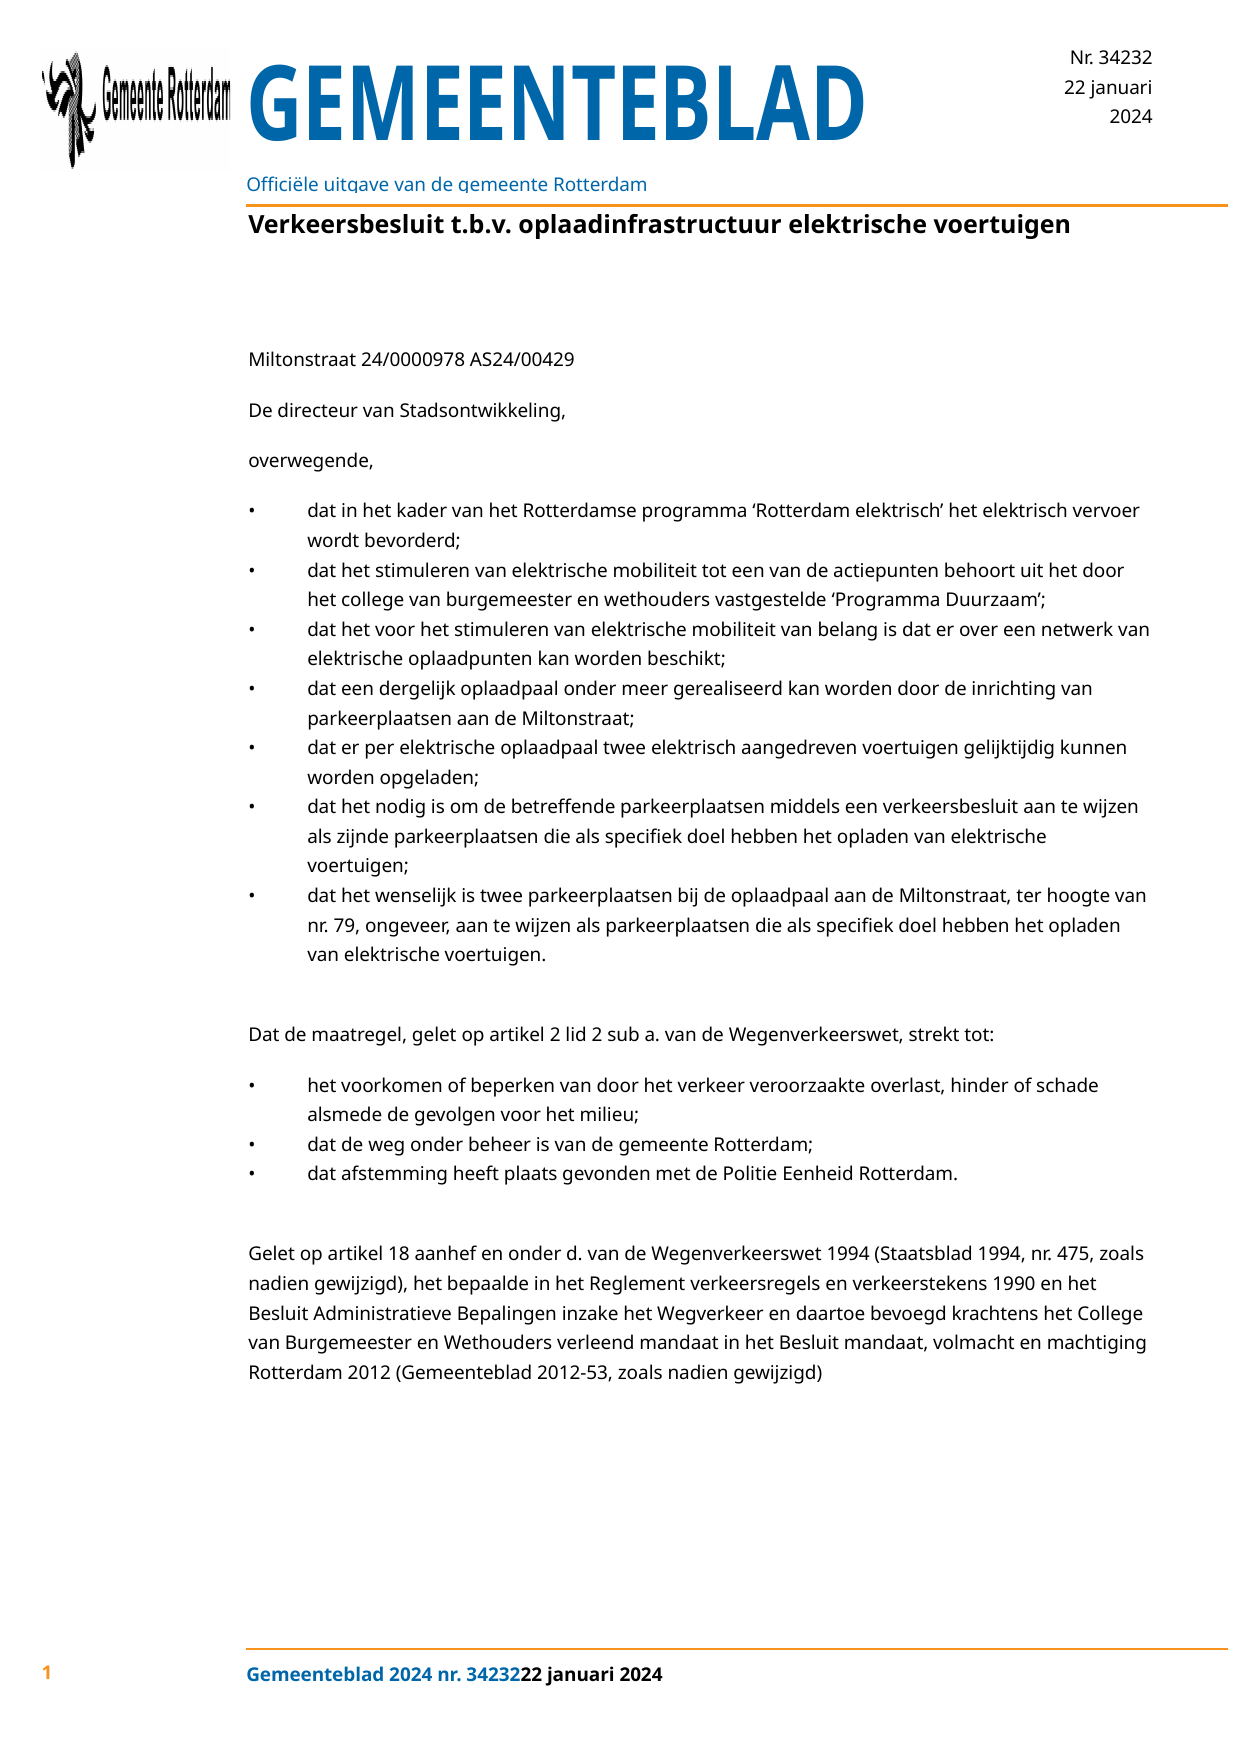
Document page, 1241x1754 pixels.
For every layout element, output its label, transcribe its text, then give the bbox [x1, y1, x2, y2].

list dat in het kader van het Rotterdamse programma ‘Rotterdam elektrisch’ het elektrisch vervoer wordt bevorderd; [248, 498, 1152, 553]
list het voorkomen of beperken van door het verkeer veroorzaakte overlast, hinder of schade alsmede de gevolgen voor het milieu; [248, 1072, 1152, 1127]
list dat het wenselijk is twee parkeerplaatsen bij de oplaadpaal aan de Miltonstraat, ter hoogte van nr. 79, ongeveer, aan te wijzen als parkeerplaatsen die als specifiek doel hebben het opladen van elektrische voertuigen. [248, 882, 1152, 967]
list dat het stimuleren van elektrische mobiliteit tot een van de actiepunten behoort uit het door het college van burgemeester en wethouders vastgestelde ‘Programma Duurzaam’; [248, 557, 1152, 612]
text Miltonstraat 24/0000978 AS24/00429 [248, 346, 1152, 372]
list dat de weg onder beheer is van de gemeente Rotterdam; [248, 1131, 1152, 1157]
text Verkeersbesluit t.b.v. oplaadinfrastructuur elektrische voertuigen [248, 207, 1152, 241]
text Gelet op artikel 18 aanhef en onder d. van de Wegenverkeerswet 1994 (Staatsblad 1994, nr. 475, zoals nadien gewijzigd), het bepaalde in het Reglement verkeersregels en verkeerstekens 1990 en het Besluit Administratieve Bepalingen inzake het Wegverkeer en daartoe bevoegd krachtens het College van Burgemeester en Wethouders verleend mandaat in het Besluit mandaat, volmacht en machtiging Rotterdam 2012 (Gemeenteblad 2012-53, zoals nadien gewijzigd) [248, 1241, 1152, 1385]
text De directeur van Stadsontwikkeling, [248, 397, 1152, 423]
text Dat de maatregel, gelet op artikel 2 lid 2 sub a. van de Wegenverkeerswet, strekt tot: [248, 1021, 1152, 1047]
list dat het nodig is om de betreffende parkeerplaatsen middels een verkeersbesluit aan te wijzen als zijnde parkeerplaatsen die als specifiek doel hebben het opladen van elektrische voertuigen; [248, 793, 1152, 878]
list dat een dergelijk oplaadpaal onder meer gerealiseerd kan worden door de inrichting van parkeerplaatsen aan de Miltonstraat; [248, 675, 1152, 731]
list dat het voor het stimuleren van elektrische mobiliteit van belang is dat er over een netwerk van elektrische oplaadpunten kan worden beschikt; [248, 616, 1152, 671]
list dat afstemming heeft plaats gevonden met de Politie Eenheid Rotterdam. [248, 1161, 1152, 1186]
text overwegende, [248, 447, 1152, 473]
picture [41, 47, 231, 172]
list dat er per elektrische oplaadpaal twee elektrisch aangedreven voertuigen gelijktijdig kunnen worden opgeladen; [248, 734, 1152, 790]
